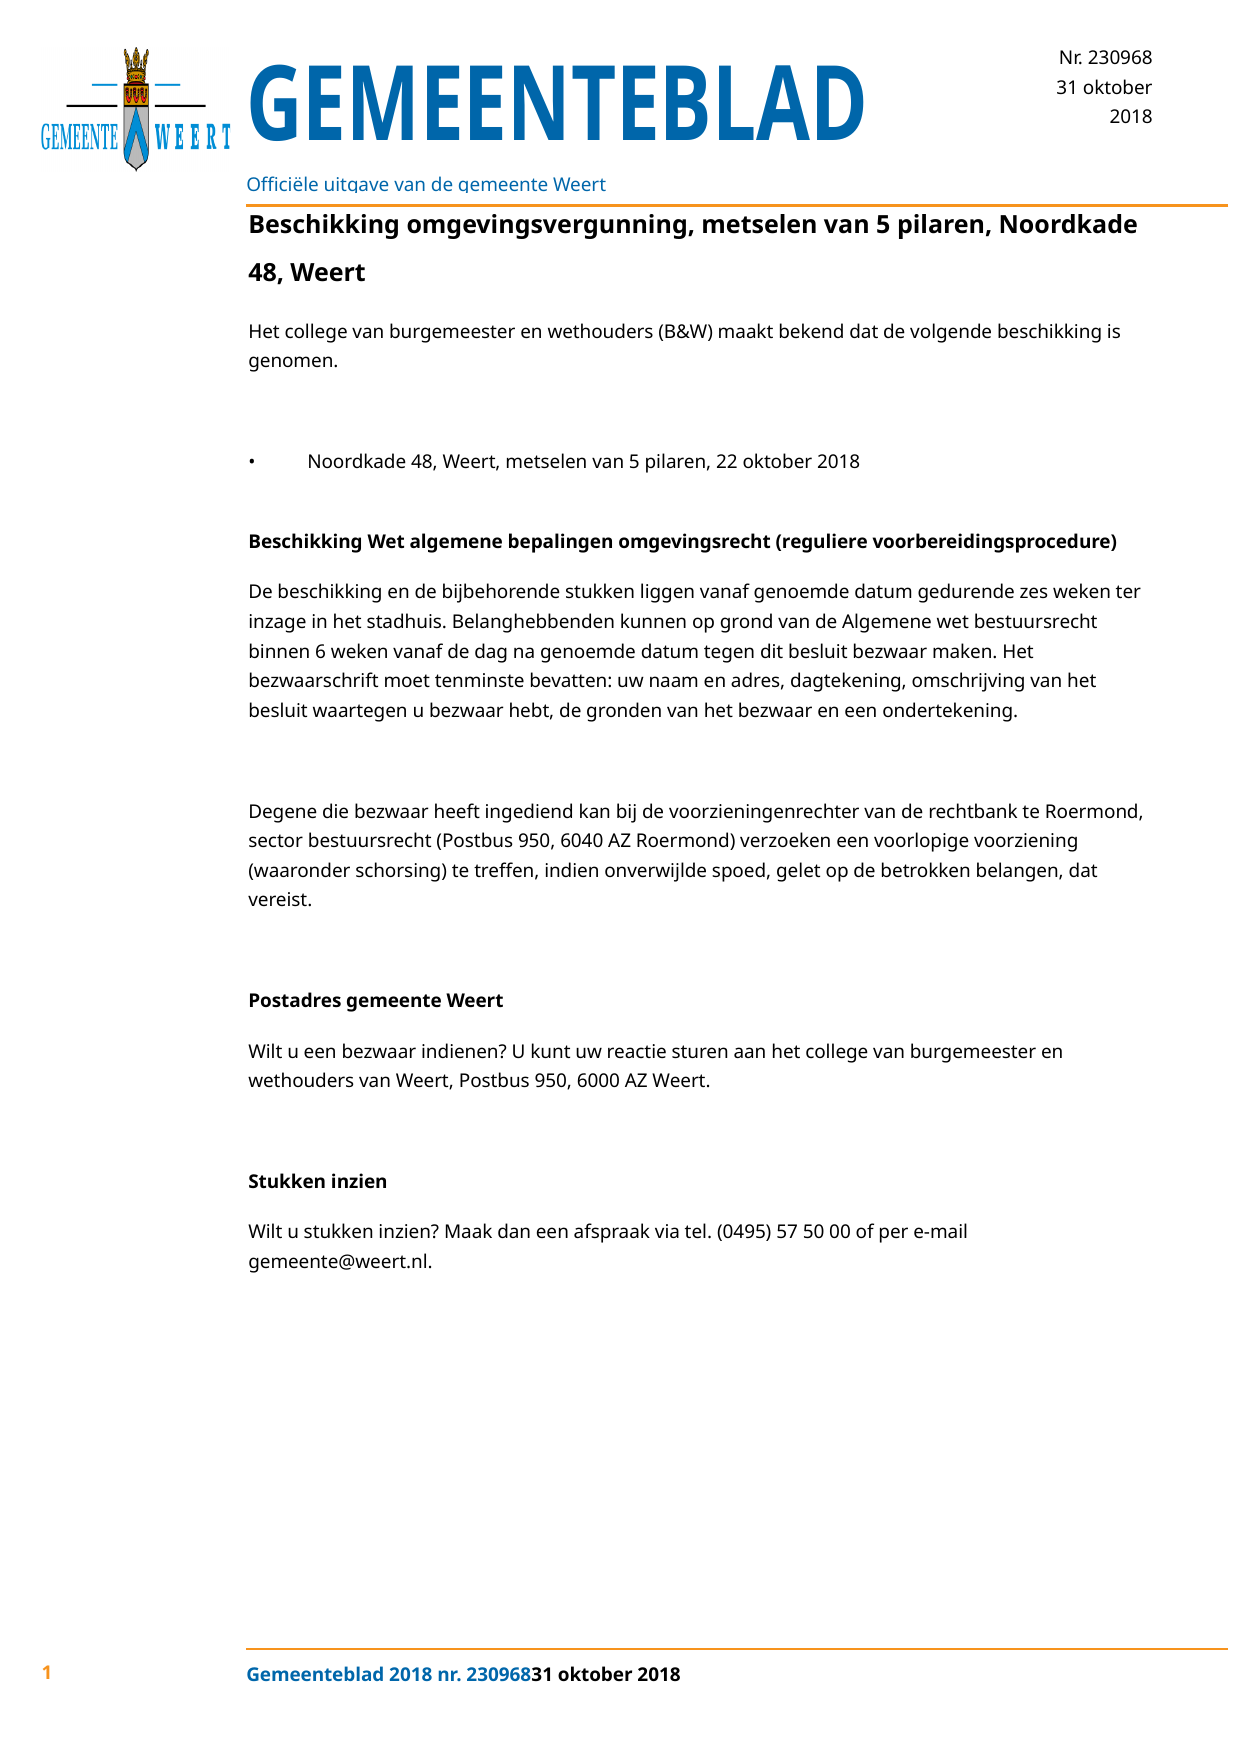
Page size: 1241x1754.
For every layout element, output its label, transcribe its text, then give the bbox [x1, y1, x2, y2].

text Wilt u stukken inzien? Maak dan een afspraak via tel. (0495) 57 50 00 of per e-mail gemeente@weert.nl. [248, 1219, 1152, 1274]
text Wilt u een bezwaar indienen? U kunt uw reactie sturen aan het college van burgemeester en wethouders van Weert, Postbus 950, 6000 AZ Weert. [248, 1038, 1152, 1093]
text Beschikking Wet algemene bepalingen omgevingsrecht (reguliere voorbereidingsprocedure) [248, 528, 1152, 554]
text De beschikking en de bijbehorende stukken liggen vanaf genoemde datum gedurende zes weken ter inzage in het stadhuis. Belanghebbenden kunnen op grond van de Algemene wet bestuursrecht binnen 6 weken vanaf de dag na genoemde datum tegen dit besluit bezwaar maken. Het bezwaarschrift moet tenminste bevatten: uw naam en adres, dagtekening, omschrijving van het besluit waartegen u bezwaar hebt, de gronden van het bezwaar en een ondertekening. [248, 579, 1152, 723]
text Het college van burgemeester en wethouders (B&W) maakt bekend dat de volgende beschikking is genomen. [248, 318, 1152, 373]
text Degene die bezwaar heeft ingediend kan bij de voorzieningenrechter van de rechtbank te Roermond, sector bestuursrecht (Postbus 950, 6040 AZ Roermond) verzoeken een voorlopige voorziening (waaronder schorsing) te treffen, indien onverwijlde spoed, gelet op de betrokken belangen, dat vereist. [248, 798, 1152, 912]
list Noordkade 48, Weert, metselen van 5 pilaren, 22 oktober 2018 [248, 448, 1152, 474]
picture [41, 47, 231, 172]
text Stukken inzien [248, 1168, 1152, 1194]
text Beschikking omgevingsvergunning, metselen van 5 pilaren, Noordkade 48, Weert [248, 207, 1152, 288]
text Postadres gemeente Weert [248, 987, 1152, 1013]
